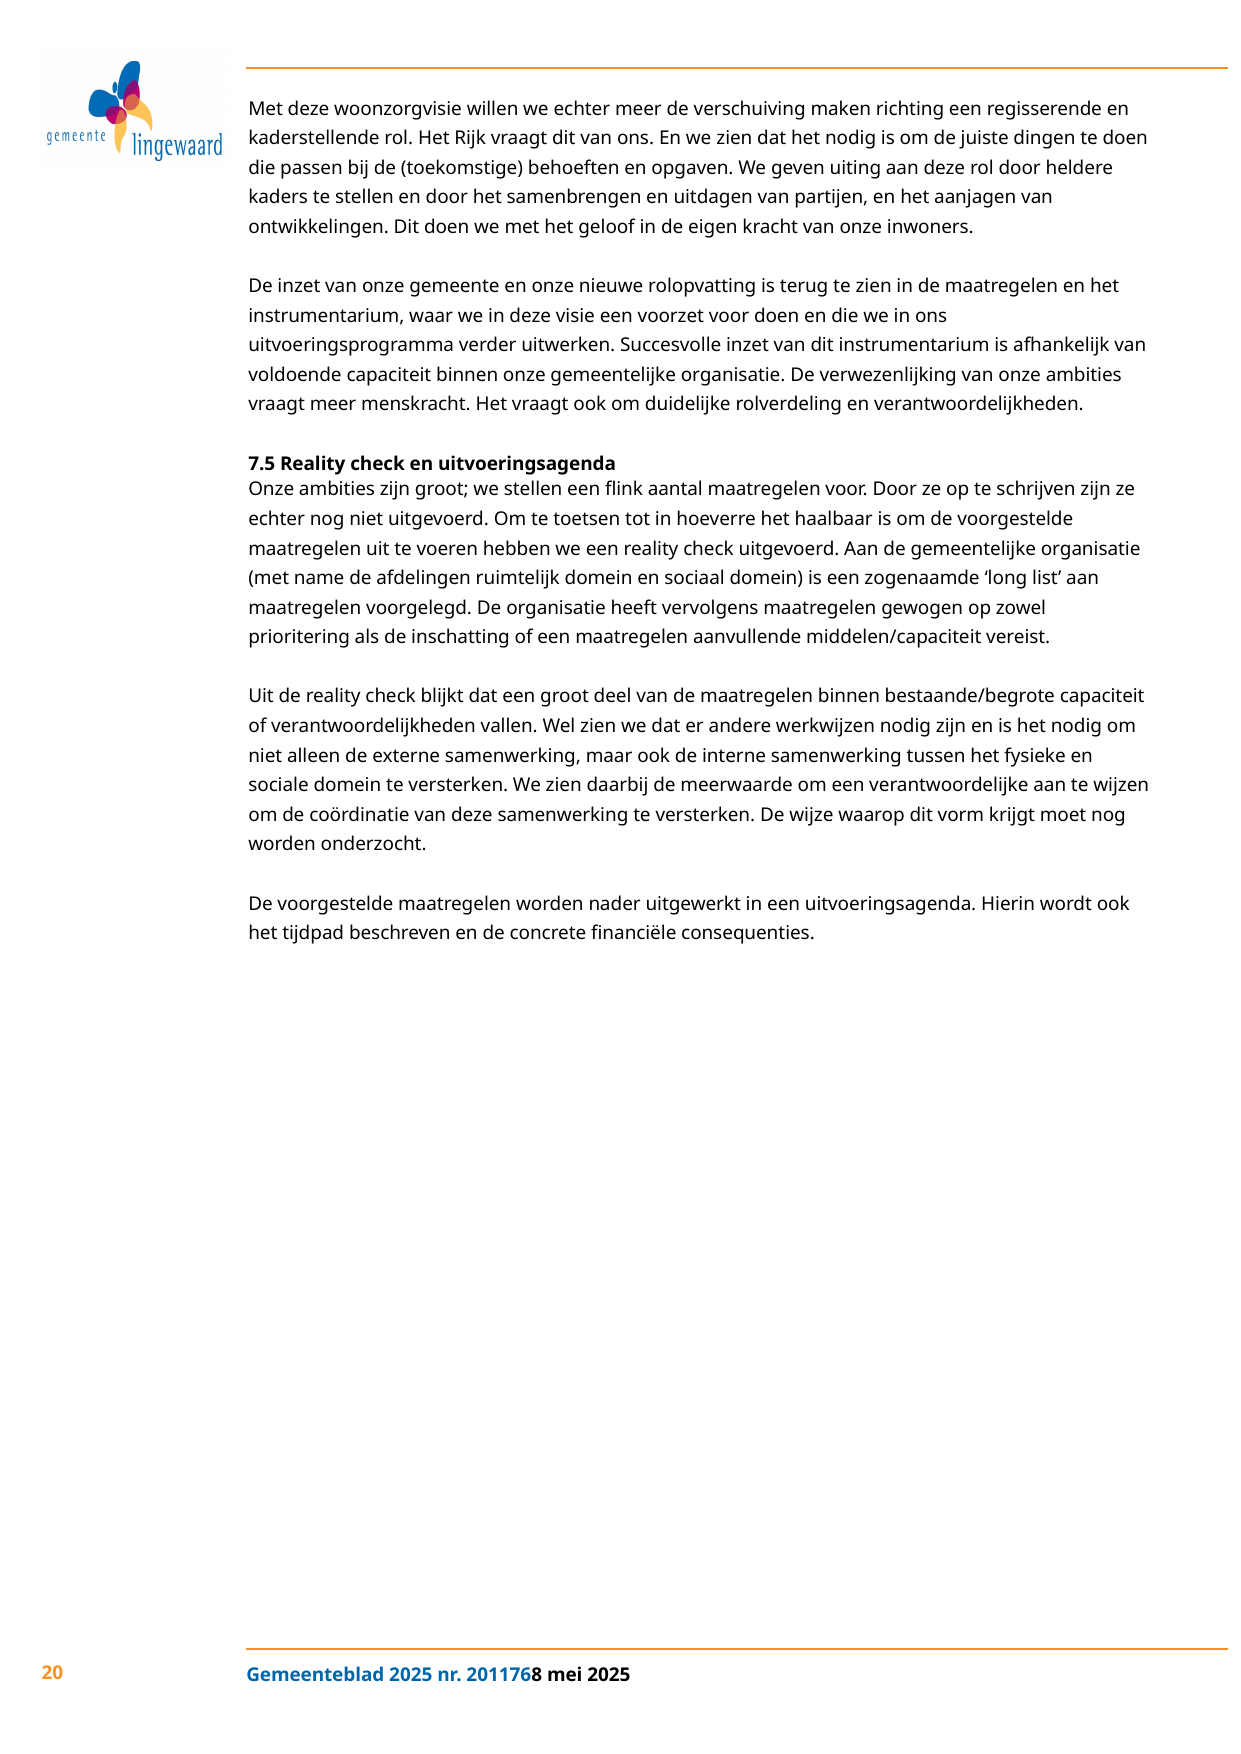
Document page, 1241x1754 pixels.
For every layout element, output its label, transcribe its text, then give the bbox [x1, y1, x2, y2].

text 7.5 Reality check en uitvoeringsagenda [248, 450, 1152, 476]
text De inzet van onze gemeente en onze nieuwe rolopvatting is terug te zien in de maatregelen en het instrumentarium, waar we in deze visie een voorzet voor doen en die we in ons uitvoeringsprogramma verder uitwerken. Succesvolle inzet van dit instrumentarium is afhankelijk van voldoende capaciteit binnen onze gemeentelijke organisatie. De verwezenlijking van onze ambities vraagt meer menskracht. Het vraagt ook om duidelijke rolverdeling en verantwoordelijkheden. [248, 272, 1152, 416]
text Met deze woonzorgvisie willen we echter meer de verschuiving maken richting een regisserende en kaderstellende rol. Het Rijk vraagt dit van ons. En we zien dat het nodig is om de juiste dingen te doen die passen bij de (toekomstige) behoeften en opgaven. We geven uiting aan deze rol door heldere kaders te stellen en door het samenbrengen en uitdagen van partijen, en het aanjagen van ontwikkelingen. Dit doen we met het geloof in de eigen kracht van onze inwoners. [248, 95, 1152, 239]
picture [41, 47, 231, 172]
text Uit de reality check blijkt dat een groot deel van de maatregelen binnen bestaande/begrote capaciteit of verantwoordelijkheden vallen. Wel zien we dat er andere werkwijzen nodig zijn en is het nodig om niet alleen de externe samenwerking, maar ook de interne samenwerking tussen het fysieke en sociale domein te versterken. We zien daarbij de meerwaarde om een verantwoordelijke aan te wijzen om de coördinatie van deze samenwerking te versterken. De wijze waarop dit vorm krijgt moet nog worden onderzocht. [248, 683, 1152, 856]
text De voorgestelde maatregelen worden nader uitgewerkt in een uitvoeringsagenda. Hierin wordt ook het tijdpad beschreven en de concrete financiële consequenties. [248, 890, 1152, 945]
text Onze ambities zijn groot; we stellen een flink aantal maatregelen voor. Door ze op te schrijven zijn ze echter nog niet uitgevoerd. Om te toetsen tot in hoeverre het haalbaar is om de voorgestelde maatregelen uit te voeren hebben we een reality check uitgevoerd. Aan de gemeentelijke organisatie (met name de afdelingen ruimtelijk domein en sociaal domein) is een zogenaamde ‘long list’ aan maatregelen voorgelegd. De organisatie heeft vervolgens maatregelen gewogen op zowel prioritering als de inschatting of een maatregelen aanvullende middelen/capaciteit vereist. [248, 476, 1152, 649]
